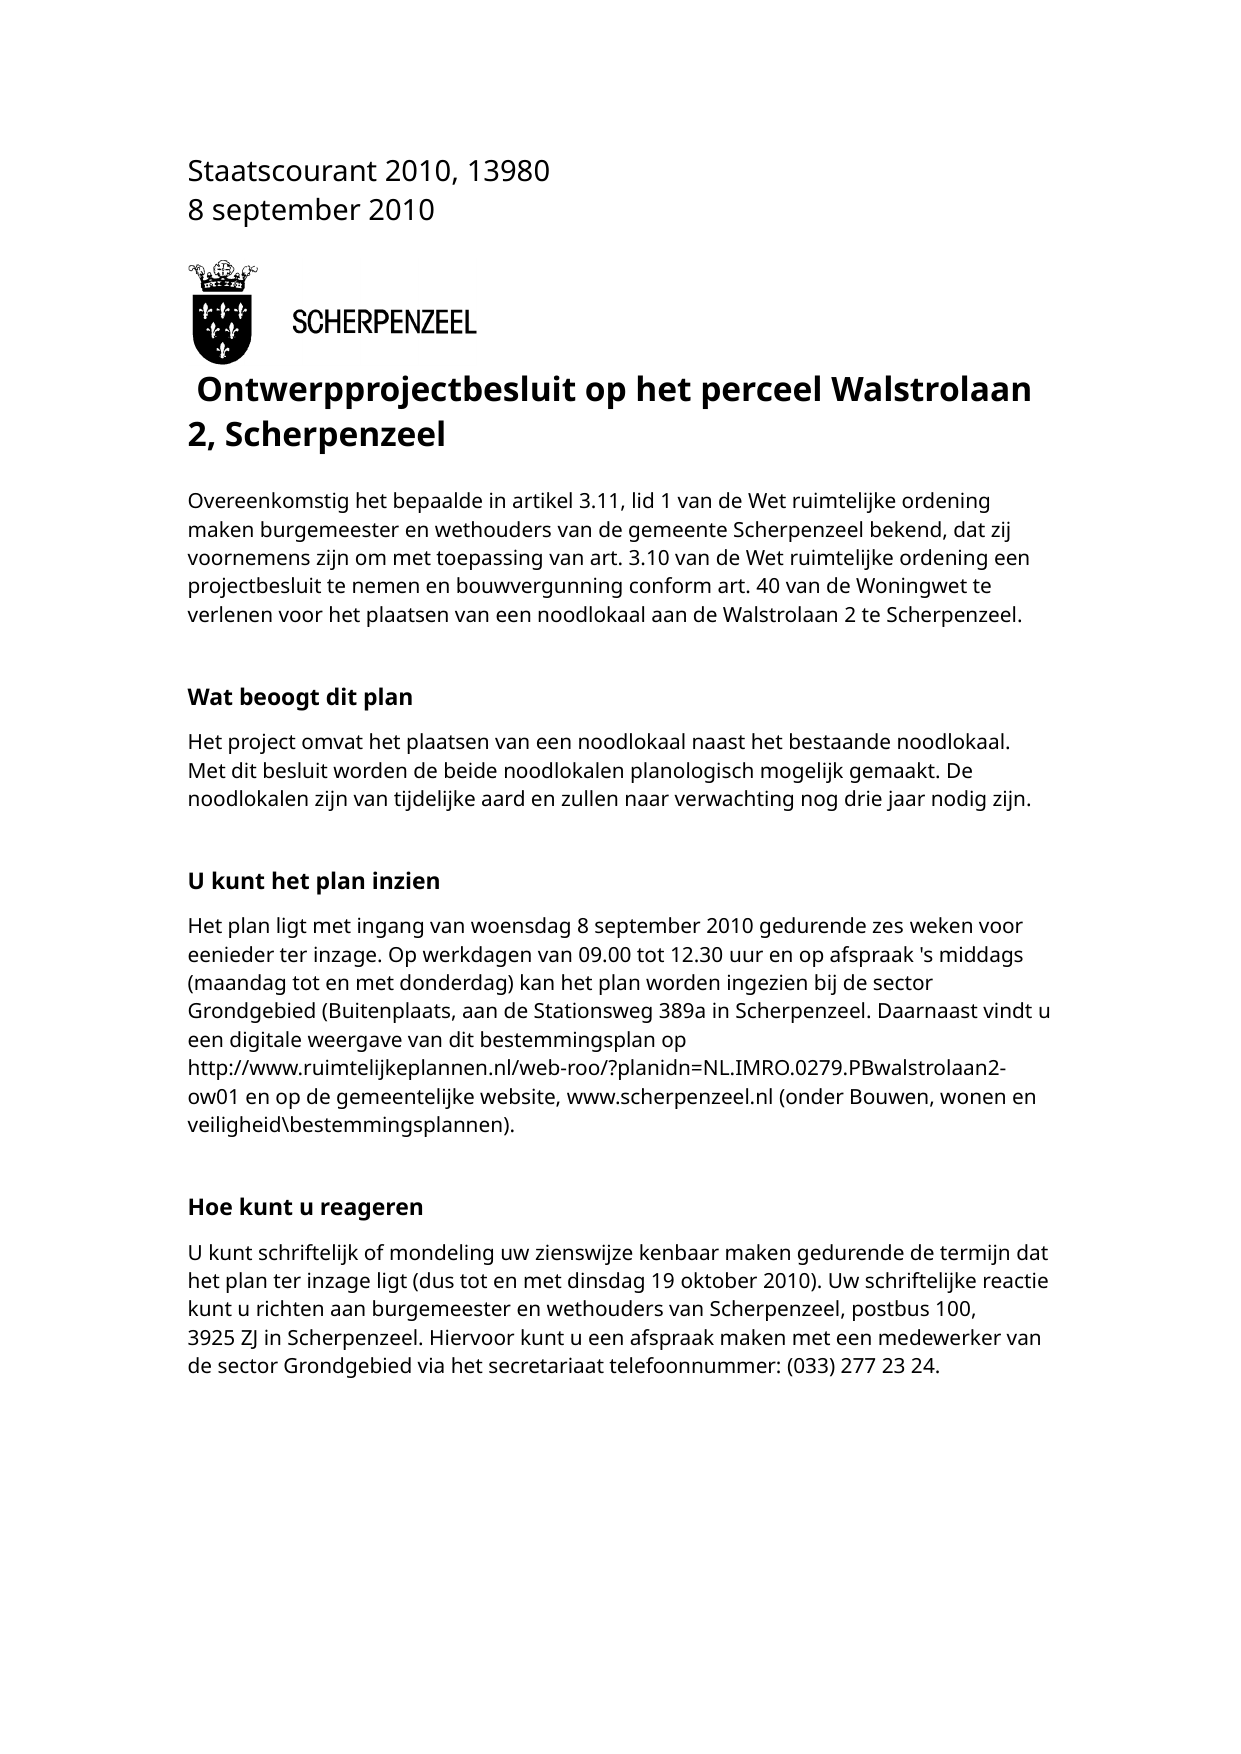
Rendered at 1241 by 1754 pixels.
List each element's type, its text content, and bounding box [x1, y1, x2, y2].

text U kunt schriftelijk of mondeling uw zienswijze kenbaar maken gedurende de termijn dat het plan ter inzage ligt (dus tot en met dinsdag 19 oktober 2010). Uw schriftelijke reactie kunt u richten aan burgemeester en wethouders van Scherpenzeel, postbus 100, 3925 ZJ in Scherpenzeel. Hiervoor kunt u een afspraak maken met een medewerker van de sector Grondgebied via het secretariaat telefoonnummer: (033) 277 23 24. [187, 1238, 1053, 1380]
text 8 september 2010 [187, 190, 1053, 229]
subtitle Wat beoogt dit plan [187, 681, 1053, 712]
text Het project omvat het plaatsen van een noodlokaal naast het bestaande noodlokaal. Met dit besluit worden de beide noodlokalen planologisch mogelijk gemaakt. De noodlokalen zijn van tijdelijke aard en zullen naar verwachting nog drie jaar nodig zijn. [187, 727, 1053, 813]
text Staatscourant 2010, 13980 [187, 150, 1053, 190]
subtitle U kunt het plan inzien [187, 865, 1053, 896]
picture [187, 258, 477, 366]
text Overeenkomstig het bepaalde in artikel 3.11, lid 1 van de Wet ruimtelijke ordening maken burgemeester en wethouders van de gemeente Scherpenzeel bekend, dat zij voornemens zijn om met toepassing van art. 3.10 van de Wet ruimtelijke ordening een projectbesluit te nemen en bouwvergunning conform art. 40 van de Woningwet te verlenen voor het plaatsen van een noodlokaal aan de Walstrolaan 2 te Scherpenzeel. [187, 486, 1053, 628]
text Het plan ligt met ingang van woensdag 8 september 2010 gedurende zes weken voor eenieder ter inzage. Op werkdagen van 09.00 tot 12.30 uur en op afspraak 's middags (maandag tot en met donderdag) kan het plan worden ingezien bij de sector Grondgebied (Buitenplaats, aan de Stationsweg 389a in Scherpenzeel. Daarnaast vindt u een digitale weergave van dit bestemmingsplan op http://www.ruimtelijkeplannen.nl/web-roo/?planidn=NL.IMRO.0279.PBwalstrolaan2-ow01 en op de gemeentelijke website, www.scherpenzeel.nl (onder Bouwen, wonen en veiligheid\bestemmingsplannen). [187, 911, 1053, 1139]
subtitle Ontwerpprojectbesluit op het perceel Walstrolaan 2, Scherpenzeel [187, 271, 1053, 456]
subtitle Hoe kunt u reageren [187, 1191, 1053, 1223]
